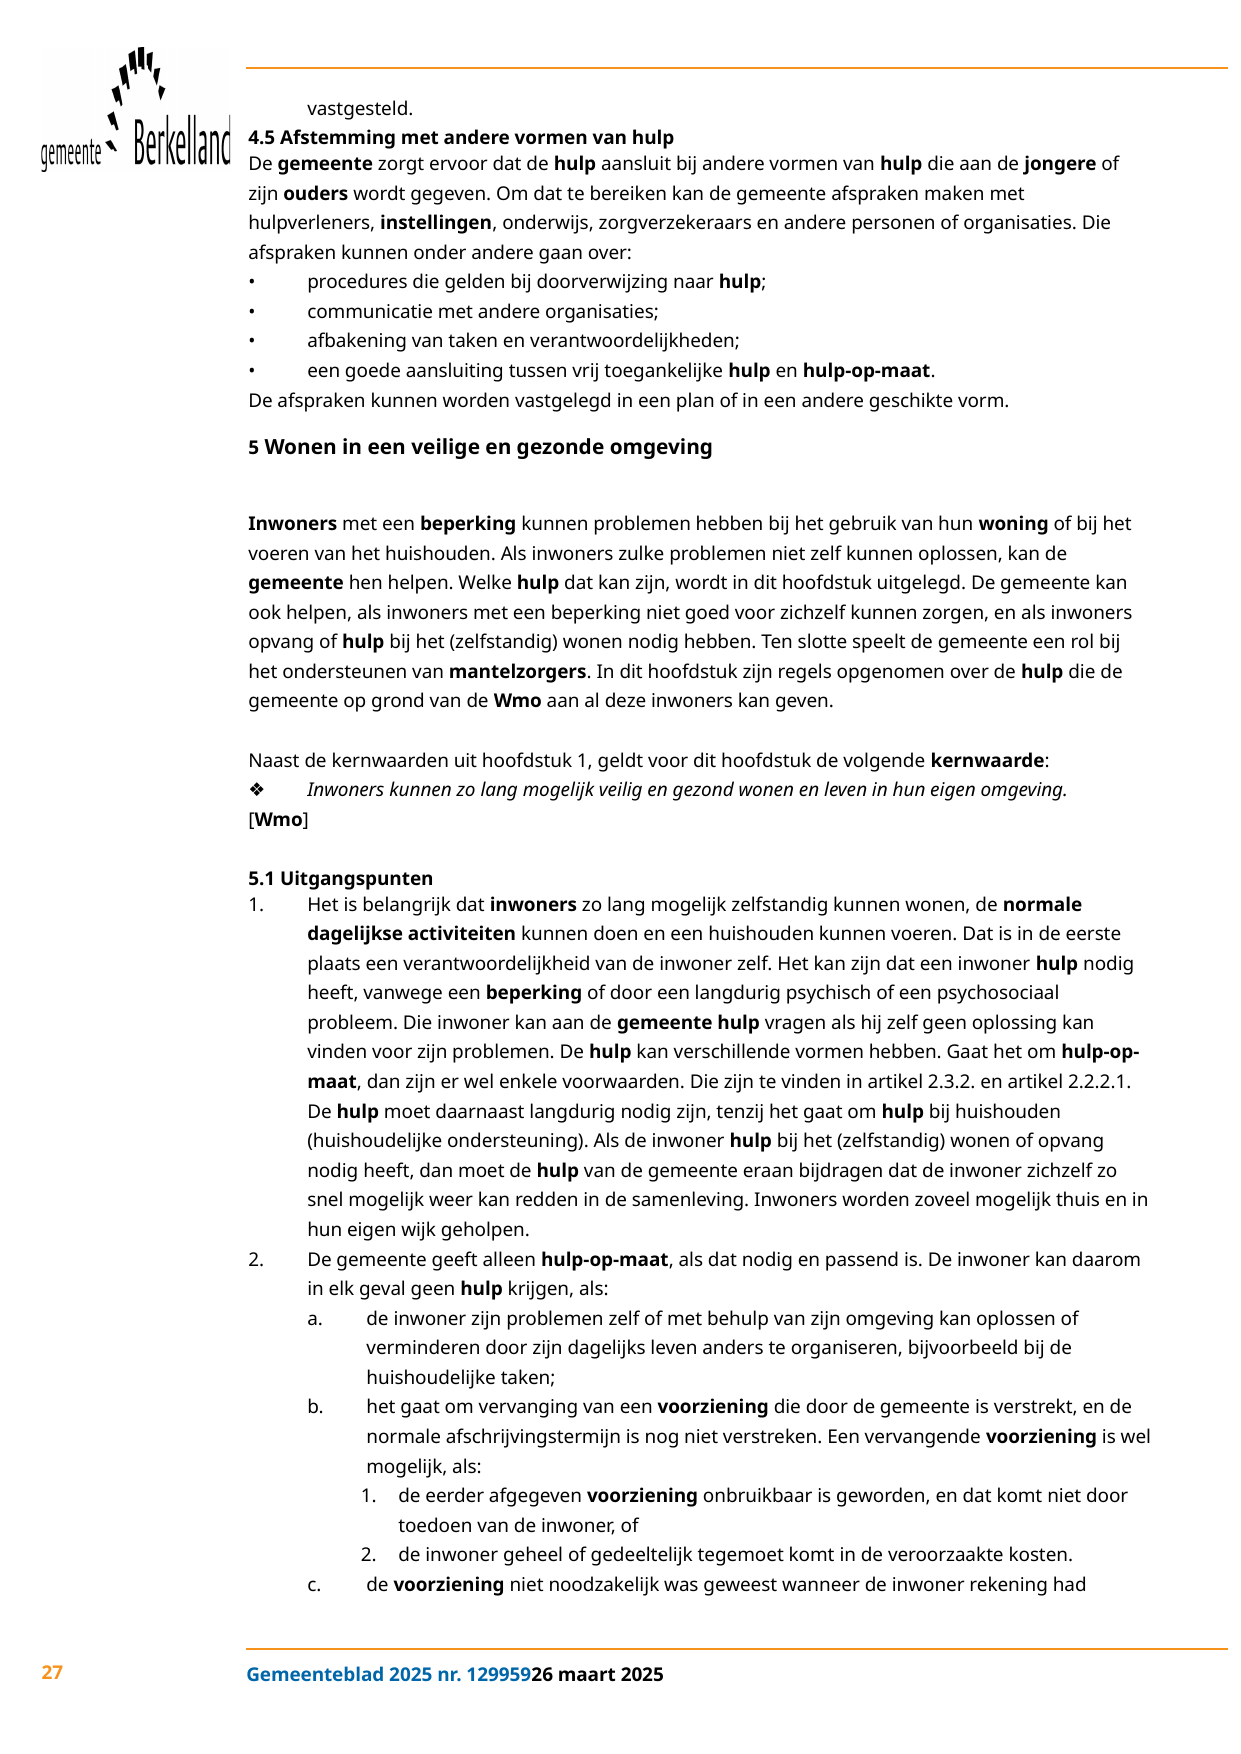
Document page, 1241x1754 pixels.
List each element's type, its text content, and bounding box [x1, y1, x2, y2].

picture [41, 47, 231, 172]
list de inwoner zijn problemen zelf of met behulp van zijn omgeving kan oplossen of verminderen door zijn dagelijks leven anders te organiseren, bijvoorbeeld bij de huishoudelijke taken; [307, 1305, 1152, 1390]
list de voorziening niet noodzakelijk was geweest wanneer de inwoner rekening had [307, 1571, 1152, 1597]
list De gemeente geeft alleen hulp-op-maat, als dat nodig en passend is. De inwoner kan daarom in elk geval geen hulp krijgen, als: [248, 1246, 1152, 1301]
text Inwoners met een beperking kunnen problemen hebben bij het gebruik van hun woning of bij het voeren van het huishouden. Als inwoners zulke problemen niet zelf kunnen oplossen, kan de gemeente hen helpen. Welke hulp dat kan zijn, wordt in dit hoofdstuk uitgelegd. De gemeente kan ook helpen, als inwoners met een beperking niet goed voor zichzelf kunnen zorgen, en als inwoners opvang of hulp bij het (zelfstandig) wonen nodig hebben. Ten slotte speelt de gemeente een rol bij het ondersteunen van mantelzorgers. In dit hoofdstuk zijn regels opgenomen over de hulp die de gemeente op grond van de Wmo aan al deze inwoners kan geven. [248, 510, 1152, 713]
text [Wmo] [248, 806, 1152, 832]
list vastgesteld. [248, 95, 1152, 121]
text De afspraken kunnen worden vastgelegd in een plan of in een andere geschikte vorm. [248, 387, 1152, 412]
text 5 Wonen in een veilige en gezonde omgeving [248, 432, 1152, 461]
text Naast de kernwaarden uit hoofdstuk 1, geldt voor dit hoofdstuk de volgende kernwaarde: [248, 747, 1152, 772]
text 5.1 Uitgangspunten [248, 865, 1152, 891]
list Inwoners kunnen zo lang mogelijk veilig en gezond wonen en leven in hun eigen omgeving. [248, 776, 1152, 802]
list de eerder afgegeven voorziening onbruikbaar is geworden, en dat komt niet door toedoen van de inwoner, of [361, 1482, 1152, 1538]
list een goede aansluiting tussen vrij toegankelijke hulp en hulp-op-maat. [248, 357, 1152, 383]
text De gemeente zorgt ervoor dat de hulp aansluit bij andere vormen van hulp die aan de jongere of zijn ouders wordt gegeven. Om dat te bereiken kan de gemeente afspraken maken met hulpverleners, instellingen, onderwijs, zorgverzekeraars en andere personen of organisaties. Die afspraken kunnen onder andere gaan over: [248, 150, 1152, 264]
list communicatie met andere organisaties; [248, 298, 1152, 324]
list procedures die gelden bij doorverwijzing naar hulp; [248, 268, 1152, 294]
list de inwoner geheel of gedeeltelijk tegemoet komt in de veroorzaakte kosten. [361, 1542, 1152, 1567]
list het gaat om vervanging van een voorziening die door de gemeente is verstrekt, en de normale afschrijvingstermijn is nog niet verstreken. Een vervangende voorziening is wel mogelijk, als: [307, 1394, 1152, 1479]
text 4.5 Afstemming met andere vormen van hulp [248, 124, 1152, 150]
list Het is belangrijk dat inwoners zo lang mogelijk zelfstandig kunnen wonen, de normale dagelijkse activiteiten kunnen doen en een huishouden kunnen voeren. Dat is in de eerste plaats een verantwoordelijkheid van de inwoner zelf. Het kan zijn dat een inwoner hulp nodig heeft, vanwege een beperking of door een langdurig psychisch of een psychosociaal probleem. Die inwoner kan aan de gemeente hulp vragen als hij zelf geen oplossing kan vinden voor zijn problemen. De hulp kan verschillende vormen hebben. Gaat het om hulp-op-maat, dan zijn er wel enkele voorwaarden. Die zijn te vinden in artikel 2.3.2. en artikel 2.2.2.1. De hulp moet daarnaast langdurig nodig zijn, tenzij het gaat om hulp bij huishouden (huishoudelijke ondersteuning). Als de inwoner hulp bij het (zelfstandig) wonen of opvang nodig heeft, dan moet de hulp van de gemeente eraan bijdragen dat de inwoner zichzelf zo snel mogelijk weer kan redden in de samenleving. Inwoners worden zoveel mogelijk thuis en in hun eigen wijk geholpen. [248, 891, 1152, 1242]
list afbakening van taken en verantwoordelijkheden; [248, 328, 1152, 353]
